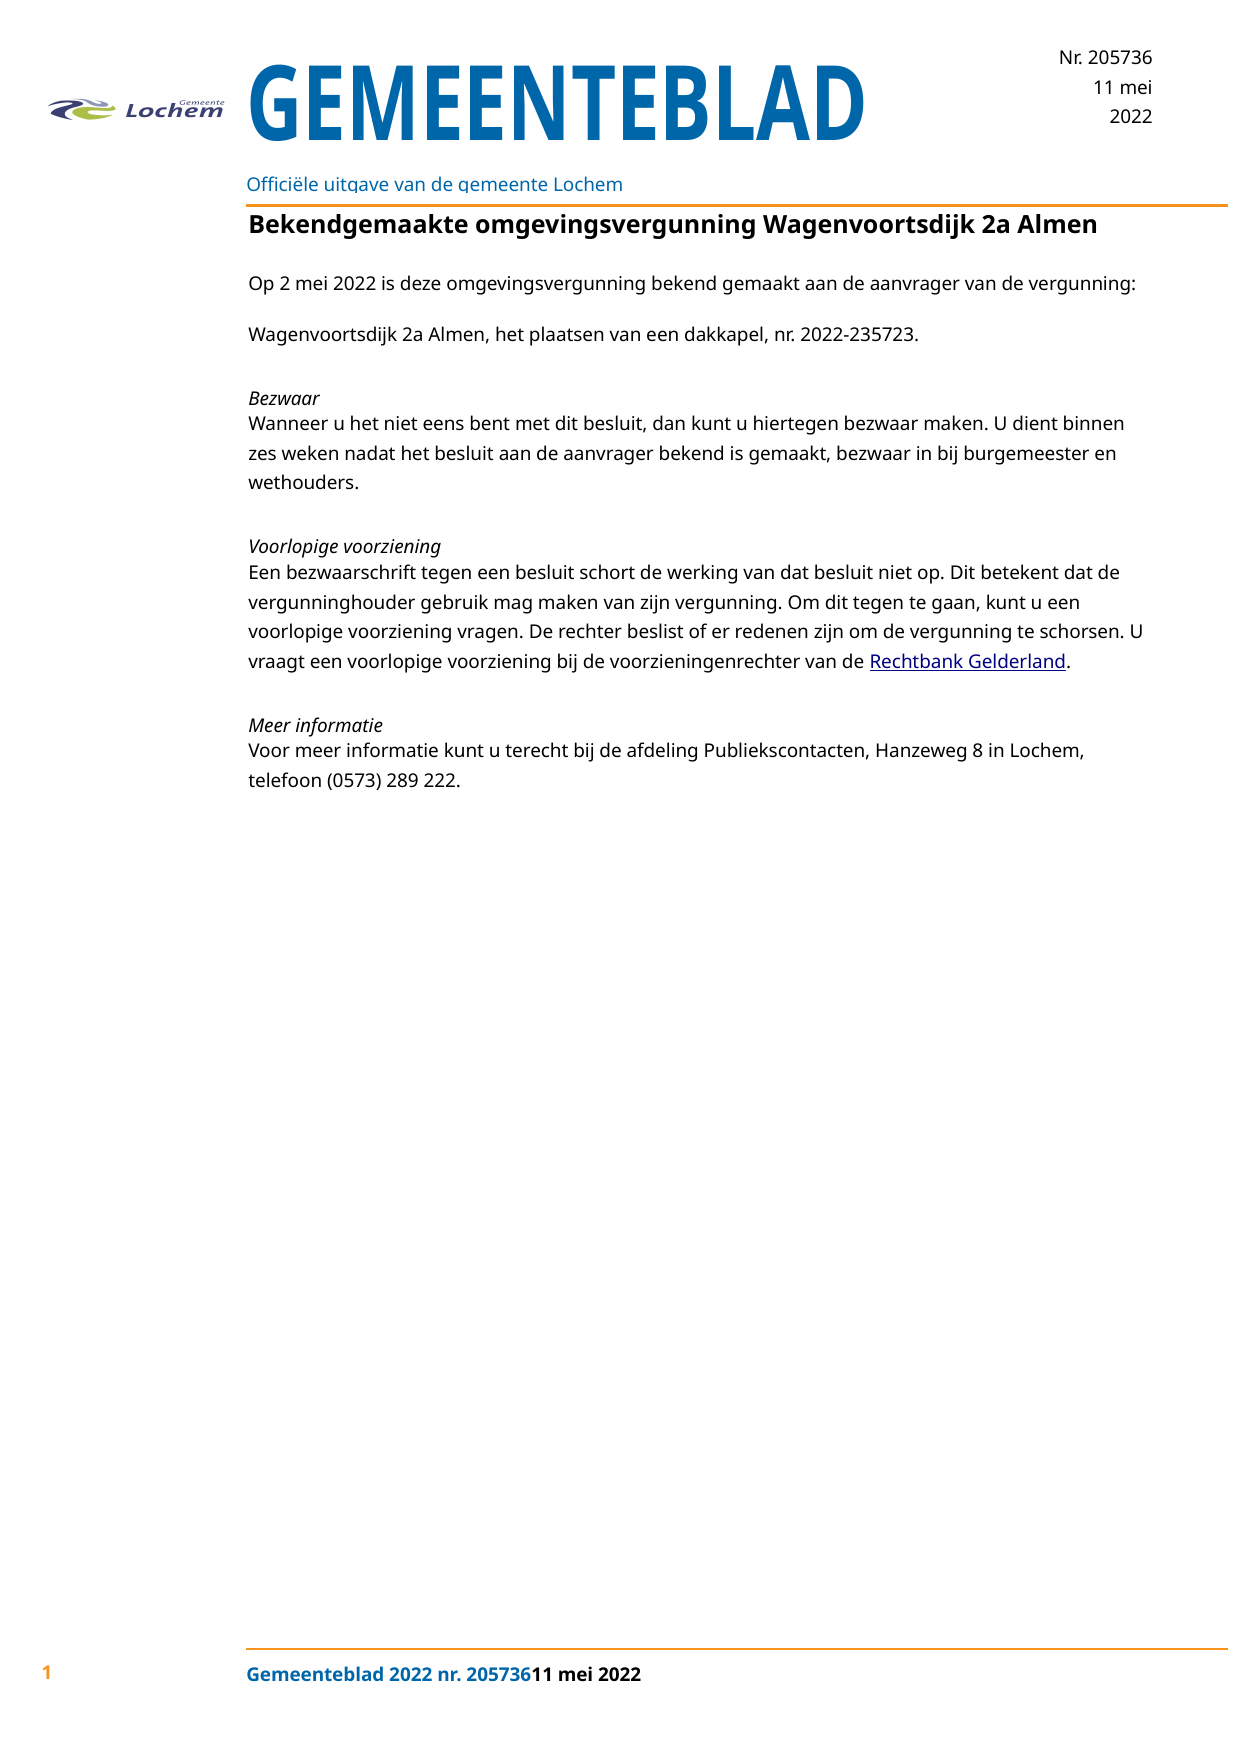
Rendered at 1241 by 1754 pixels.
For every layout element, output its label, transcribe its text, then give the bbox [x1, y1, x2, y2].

text Bekendgemaakte omgevingsvergunning Wagenvoortsdijk 2a Almen [248, 207, 1152, 241]
text Voor meer informatie kunt u terecht bij de afdeling Publiekscontacten, Hanzeweg 8 in Lochem, telefoon (0573) 289 222. [248, 738, 1152, 793]
text Een bezwaarschrift tegen een besluit schort de werking van dat besluit niet op. Dit betekent dat de vergunninghouder gebruik mag maken van zijn vergunning. Om dit tegen te gaan, kunt u een voorlopige voorziening vragen. De rechter beslist of er redenen zijn om de vergunning te schorsen. U vraagt een voorlopige voorziening bij de voorzieningenrechter van de Rechtbank Gelderland. [248, 559, 1152, 674]
text Wagenvoortsdijk 2a Almen, het plaatsen van een dakkapel, nr. 2022-235723. [248, 321, 1152, 346]
picture [41, 47, 231, 172]
text Wanneer u het niet eens bent met dit besluit, dan kunt u hiertegen bezwaar maken. U dient binnen zes weken nadat het besluit aan de aanvrager bekend is gemaakt, bezwaar in bij burgemeester en wethouders. [248, 410, 1152, 495]
text Meer informatie [248, 712, 1152, 738]
text Voorlopige voorziening [248, 533, 1152, 559]
text Op 2 mei 2022 is deze omgevingsvergunning bekend gemaakt aan de aanvrager van de vergunning: [248, 270, 1152, 296]
text Bezwaar [248, 385, 1152, 410]
